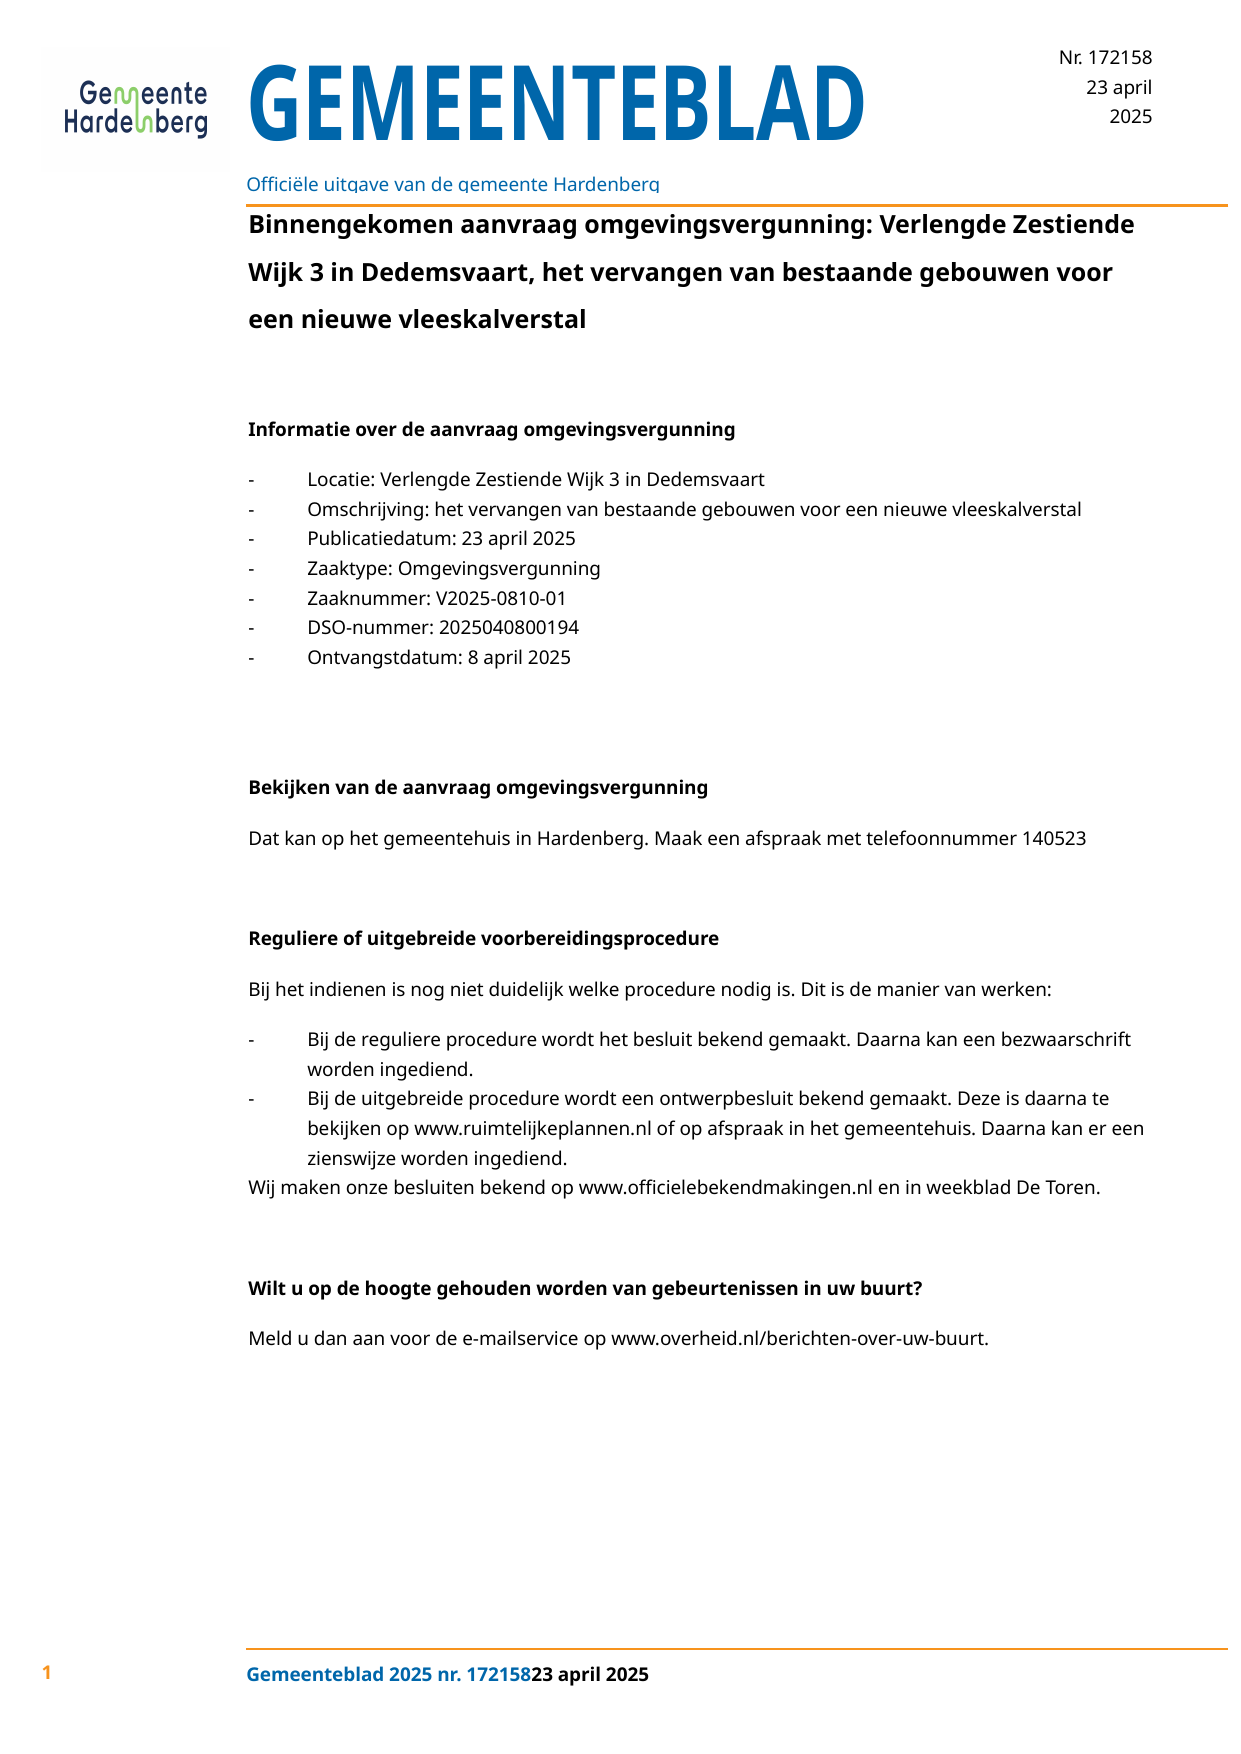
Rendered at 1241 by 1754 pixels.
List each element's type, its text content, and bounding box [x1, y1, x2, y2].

list Omschrijving: het vervangen van bestaande gebouwen voor een nieuwe vleeskalverstal [248, 496, 1152, 522]
text Reguliere of uitgebreide voorbereidingsprocedure [248, 926, 1152, 951]
list DSO-nummer: 2025040800194 [248, 614, 1152, 640]
list Ontvangstdatum: 8 april 2025 [248, 644, 1152, 669]
text Meld u dan aan voor de e-mailservice op www.overheid.nl/berichten-over-uw-buurt. [248, 1326, 1152, 1351]
list Zaaknummer: V2025-0810-01 [248, 585, 1152, 610]
list Locatie: Verlengde Zestiende Wijk 3 in Dedemsvaart [248, 466, 1152, 492]
list Bij de uitgebreide procedure wordt een ontwerpbesluit bekend gemaakt. Deze is daarna te bekijken op www.ruimtelijkeplannen.nl of op afspraak in het gemeentehuis. Daarna kan er een zienswijze worden ingediend. [248, 1086, 1152, 1170]
text Binnengekomen aanvraag omgevingsvergunning: Verlengde Zestiende Wijk 3 in Dedemsvaart, het vervangen van bestaande gebouwen voor een nieuwe vleeskalverstal [248, 207, 1152, 336]
text Wij maken onze besluiten bekend op www.officielebekendmakingen.nl en in weekblad De Toren. [248, 1174, 1152, 1200]
text Informatie over de aanvraag omgevingsvergunning [248, 416, 1152, 442]
text Wilt u op de hoogte gehouden worden van gebeurtenissen in uw buurt? [248, 1275, 1152, 1301]
list Bij de reguliere procedure wordt het besluit bekend gemaakt. Daarna kan een bezwaarschrift worden ingediend. [248, 1026, 1152, 1082]
text Bij het indienen is nog niet duidelijk welke procedure nodig is. Dit is de manier van werken: [248, 976, 1152, 1002]
text Bekijken van de aanvraag omgevingsvergunning [248, 774, 1152, 800]
text Dat kan op het gemeentehuis in Hardenberg. Maak een afspraak met telefoonnummer 140523 [248, 825, 1152, 850]
list Publicatiedatum: 23 april 2025 [248, 526, 1152, 551]
picture [41, 47, 231, 172]
list Zaaktype: Omgevingsvergunning [248, 555, 1152, 581]
